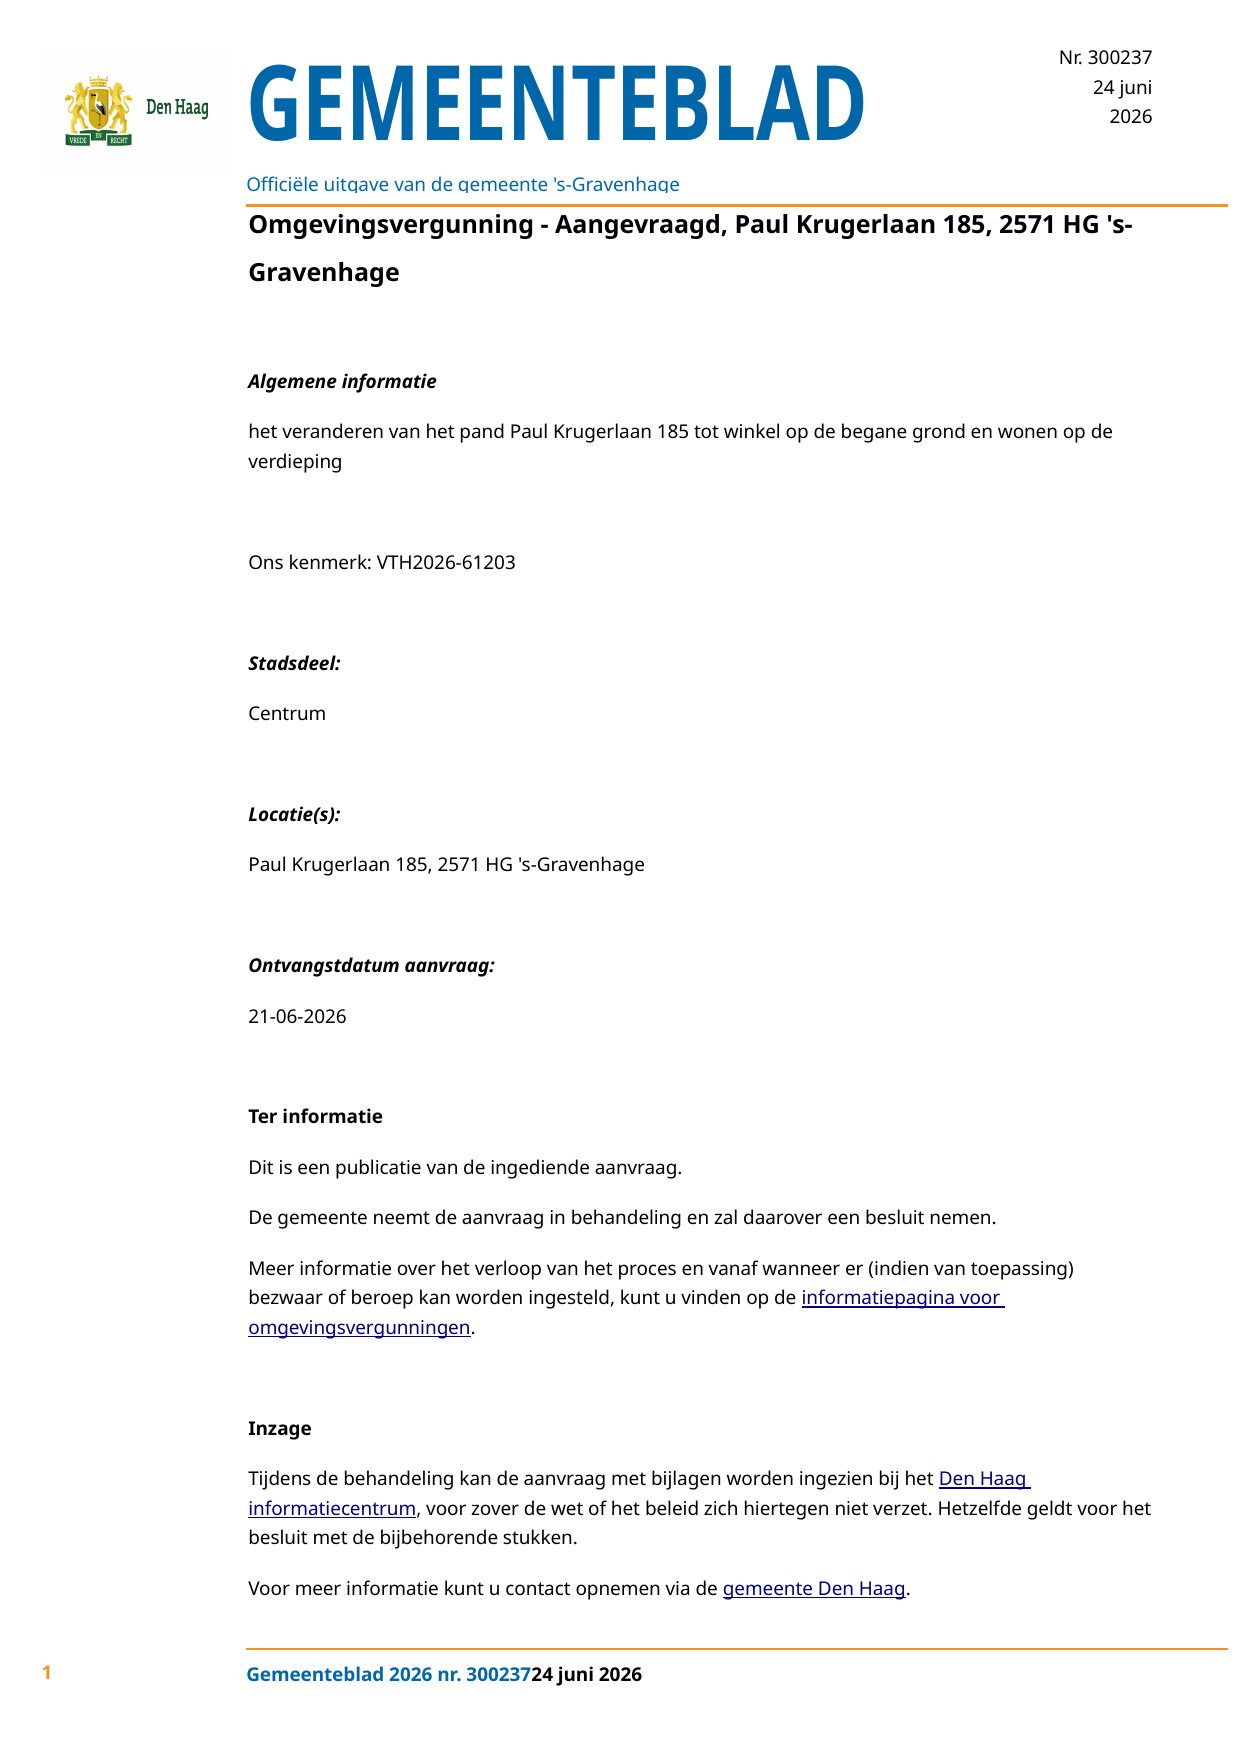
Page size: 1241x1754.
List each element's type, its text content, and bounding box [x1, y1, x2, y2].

text Omgevingsvergunning - Aangevraagd, Paul Krugerlaan 185, 2571 HG 's-Gravenhage [248, 207, 1152, 288]
text Ontvangstdatum aanvraag: [248, 952, 1152, 978]
text Stadsdeel: [248, 650, 1152, 676]
text Centrum [248, 700, 1152, 726]
text Dit is een publicatie van de ingediende aanvraag. [248, 1154, 1152, 1180]
text De gemeente neemt de aanvraag in behandeling en zal daarover een besluit nemen. [248, 1204, 1152, 1230]
text het veranderen van het pand Paul Krugerlaan 185 tot winkel op de begane grond en wonen op de verdieping [248, 419, 1152, 474]
text Algemene informatie [248, 368, 1152, 394]
picture [41, 47, 231, 172]
text Paul Krugerlaan 185, 2571 HG 's-Gravenhage [248, 852, 1152, 877]
text Inzage [248, 1415, 1152, 1441]
text Meer informatie over het verloop van het proces en vanaf wanneer er (indien van toepassing) bezwaar of beroep kan worden ingesteld, kunt u vinden op de informatiepagina voor omgevingsvergunningen. [248, 1255, 1152, 1340]
text Locatie(s): [248, 801, 1152, 827]
text Voor meer informatie kunt u contact opnemen via de gemeente Den Haag. [248, 1575, 1152, 1601]
text Ons kenmerk: VTH2026-61203 [248, 549, 1152, 575]
text Tijdens de behandeling kan de aanvraag met bijlagen worden ingezien bij het Den Haag informatiecentrum, voor zover de wet of het beleid zich hiertegen niet verzet. Hetzelfde geldt voor het besluit met de bijbehorende stukken. [248, 1465, 1152, 1550]
text 21-06-2026 [248, 1003, 1152, 1029]
text Ter informatie [248, 1104, 1152, 1129]
